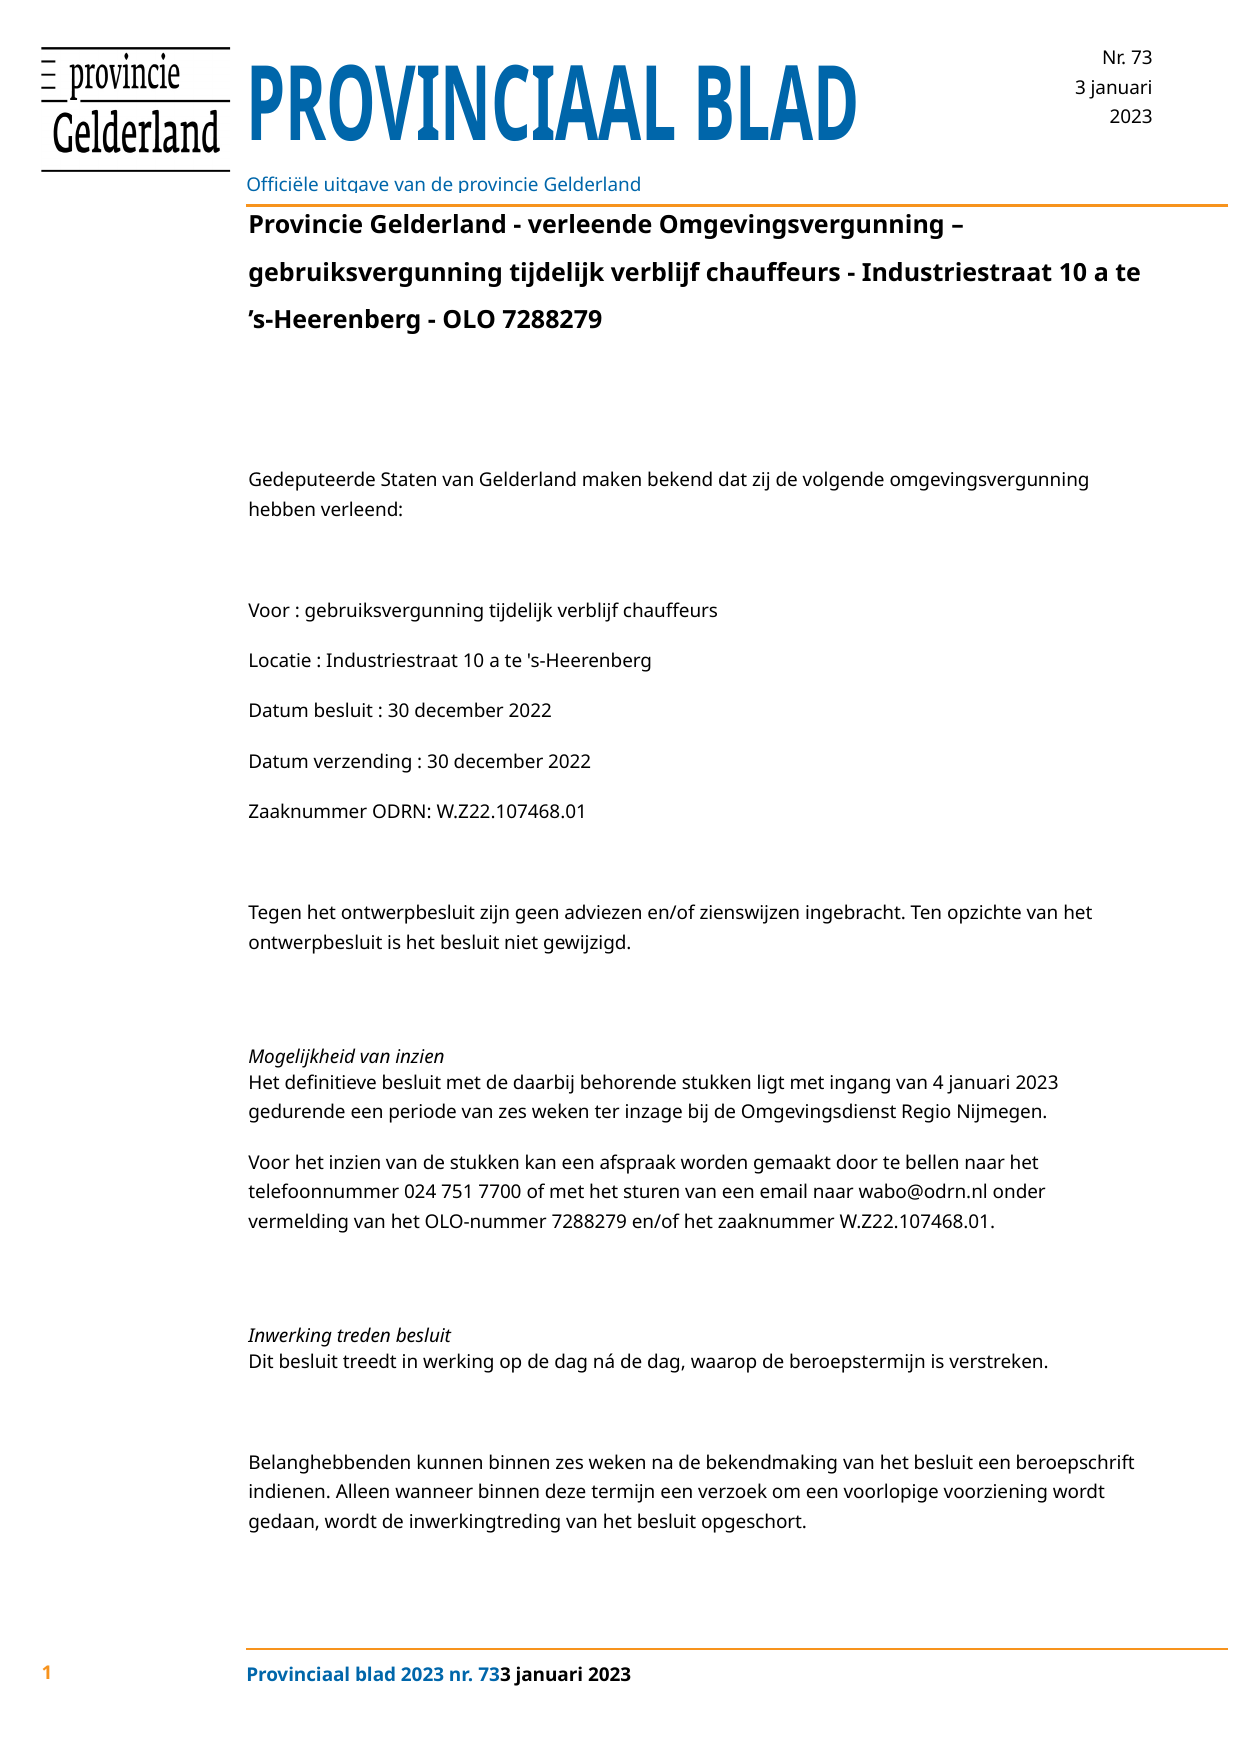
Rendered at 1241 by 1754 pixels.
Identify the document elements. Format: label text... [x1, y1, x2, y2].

text Provincie Gelderland - verleende Omgevingsvergunning – gebruiksvergunning tijdelijk verblijf chauffeurs - Industriestraat 10 a te ’s-Heerenberg - OLO 7288279 [248, 207, 1152, 336]
text Zaaknummer ODRN: W.Z22.107468.01 [248, 798, 1152, 824]
text Voor het inzien van de stukken kan een afspraak worden gemaakt door te bellen naar het telefoonnummer 024 751 7700 of met het sturen van een email naar wabo@odrn.nl onder vermelding van het OLO-nummer 7288279 en/of het zaaknummer W.Z22.107468.01. [248, 1149, 1152, 1234]
text Locatie : Industriestraat 10 a te 's-Heerenberg [248, 647, 1152, 673]
text Mogelijkheid van inzien [248, 1043, 1152, 1069]
text Inwerking treden besluit [248, 1322, 1152, 1348]
text Datum verzending : 30 december 2022 [248, 748, 1152, 774]
text Belanghebbenden kunnen binnen zes weken na de bekendmaking van het besluit een beroepschrift indienen. Alleen wanneer binnen deze termijn een verzoek om een voorlopige voorziening wordt gedaan, wordt de inwerkingtreding van het besluit opgeschort. [248, 1449, 1152, 1534]
text Datum besluit : 30 december 2022 [248, 698, 1152, 723]
picture [41, 47, 231, 172]
text Gedeputeerde Staten van Gelderland maken bekend dat zij de volgende omgevingsvergunning hebben verleend: [248, 466, 1152, 522]
text Voor : gebruiksvergunning tijdelijk verblijf chauffeurs [248, 597, 1152, 622]
text Tegen het ontwerpbesluit zijn geen adviezen en/of zienswijzen ingebracht. Ten opzichte van het ontwerpbesluit is het besluit niet gewijzigd. [248, 899, 1152, 954]
text Dit besluit treedt in werking op de dag ná de dag, waarop de beroepstermijn is verstreken. [248, 1348, 1152, 1374]
text Het definitieve besluit met de daarbij behorende stukken ligt met ingang van 4 januari 2023 gedurende een periode van zes weken ter inzage bij de Omgevingsdienst Regio Nijmegen. [248, 1069, 1152, 1124]
